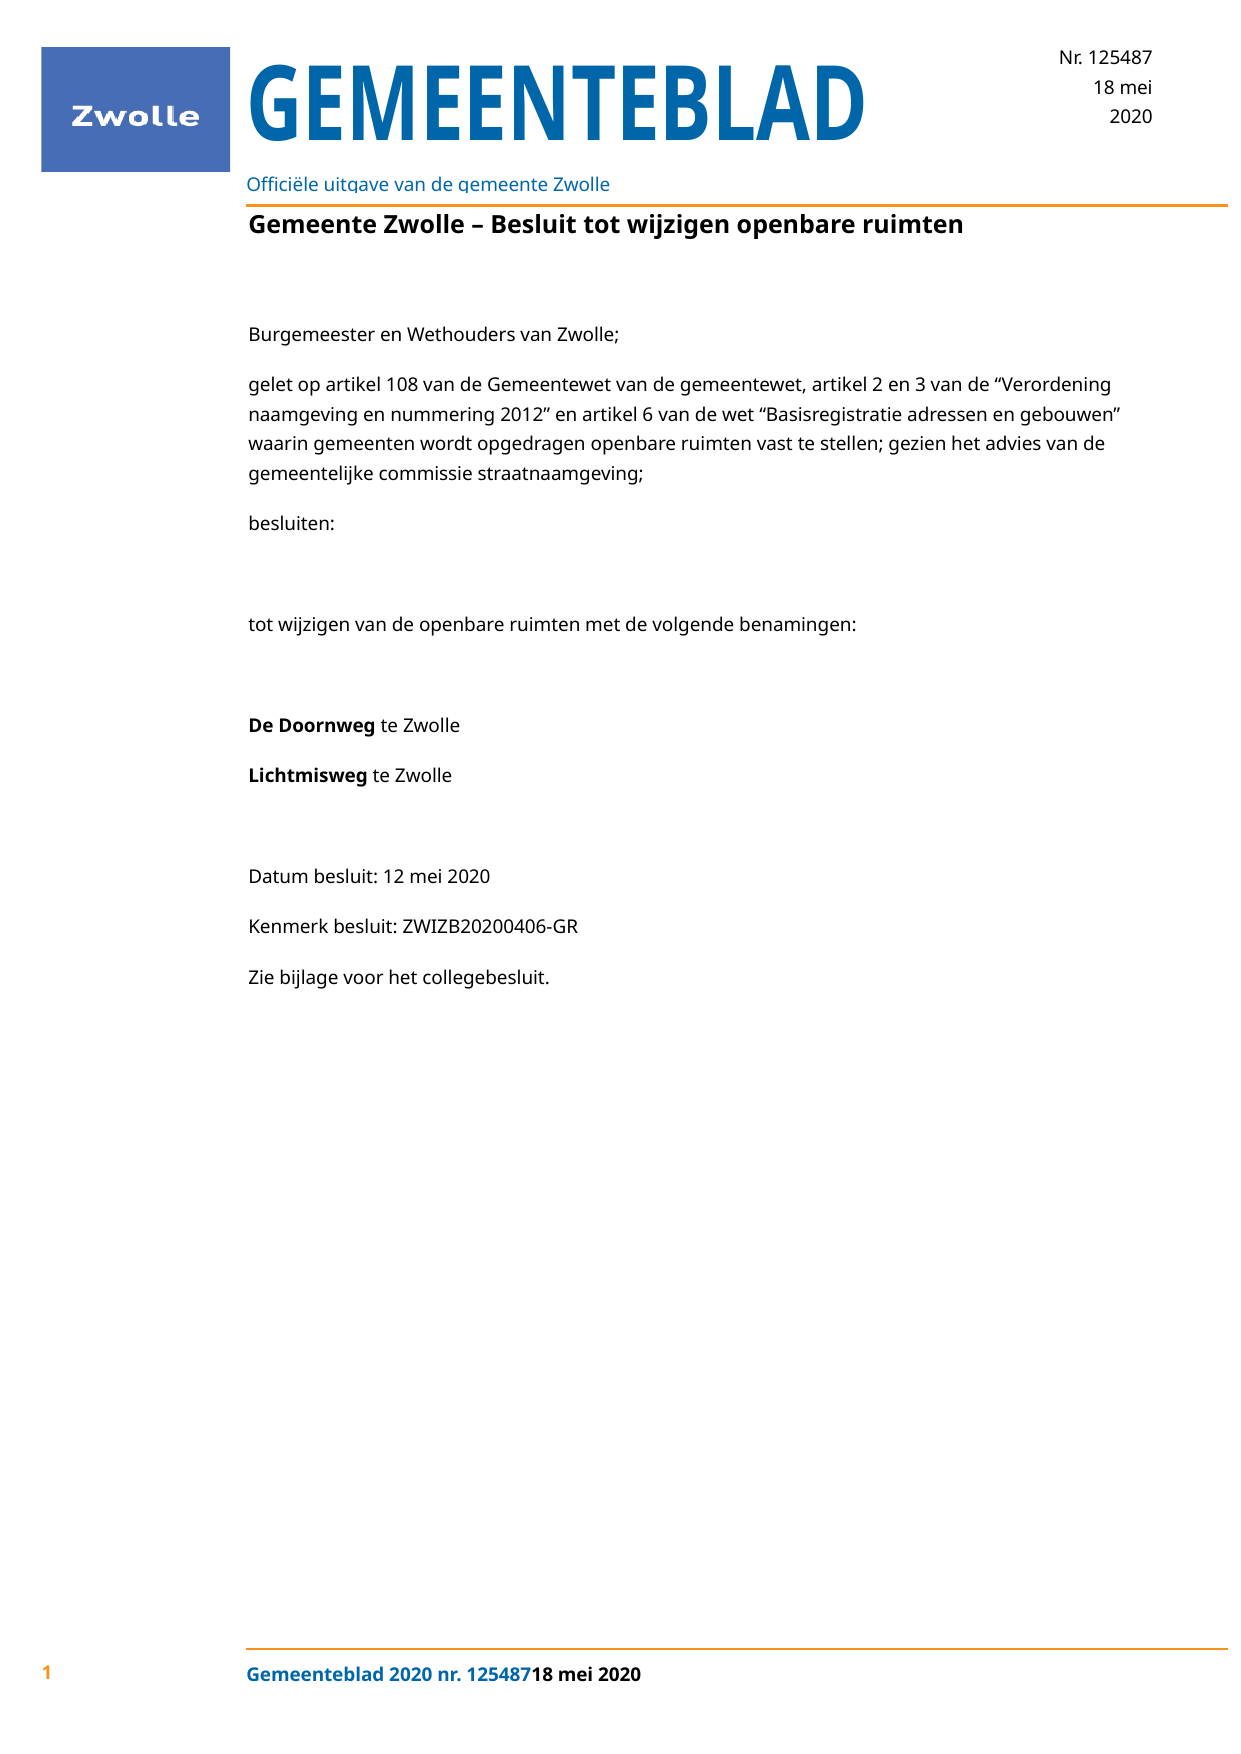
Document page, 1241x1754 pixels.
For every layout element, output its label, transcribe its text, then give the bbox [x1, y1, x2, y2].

text Lichtmisweg te Zwolle [248, 762, 1152, 788]
picture [41, 47, 231, 172]
text besluiten: [248, 510, 1152, 536]
text Kenmerk besluit: ZWIZB20200406-GR [248, 914, 1152, 939]
text Datum besluit: 12 mei 2020 [248, 863, 1152, 889]
text Burgemeester en Wethouders van Zwolle; [248, 321, 1152, 346]
text tot wijzigen van de openbare ruimten met de volgende benamingen: [248, 611, 1152, 637]
text De Doornweg te Zwolle [248, 712, 1152, 738]
text Zie bijlage voor het collegebesluit. [248, 964, 1152, 990]
text Gemeente Zwolle – Besluit tot wijzigen openbare ruimten [248, 207, 1152, 241]
text gelet op artikel 108 van de Gemeentewet van de gemeentewet, artikel 2 en 3 van de “Verordening naamgeving en nummering 2012” en artikel 6 van de wet “Basisregistratie adressen en gebouwen” waarin gemeenten wordt opgedragen openbare ruimten vast te stellen; gezien het advies van de gemeentelijke commissie straatnaamgeving; [248, 371, 1152, 486]
